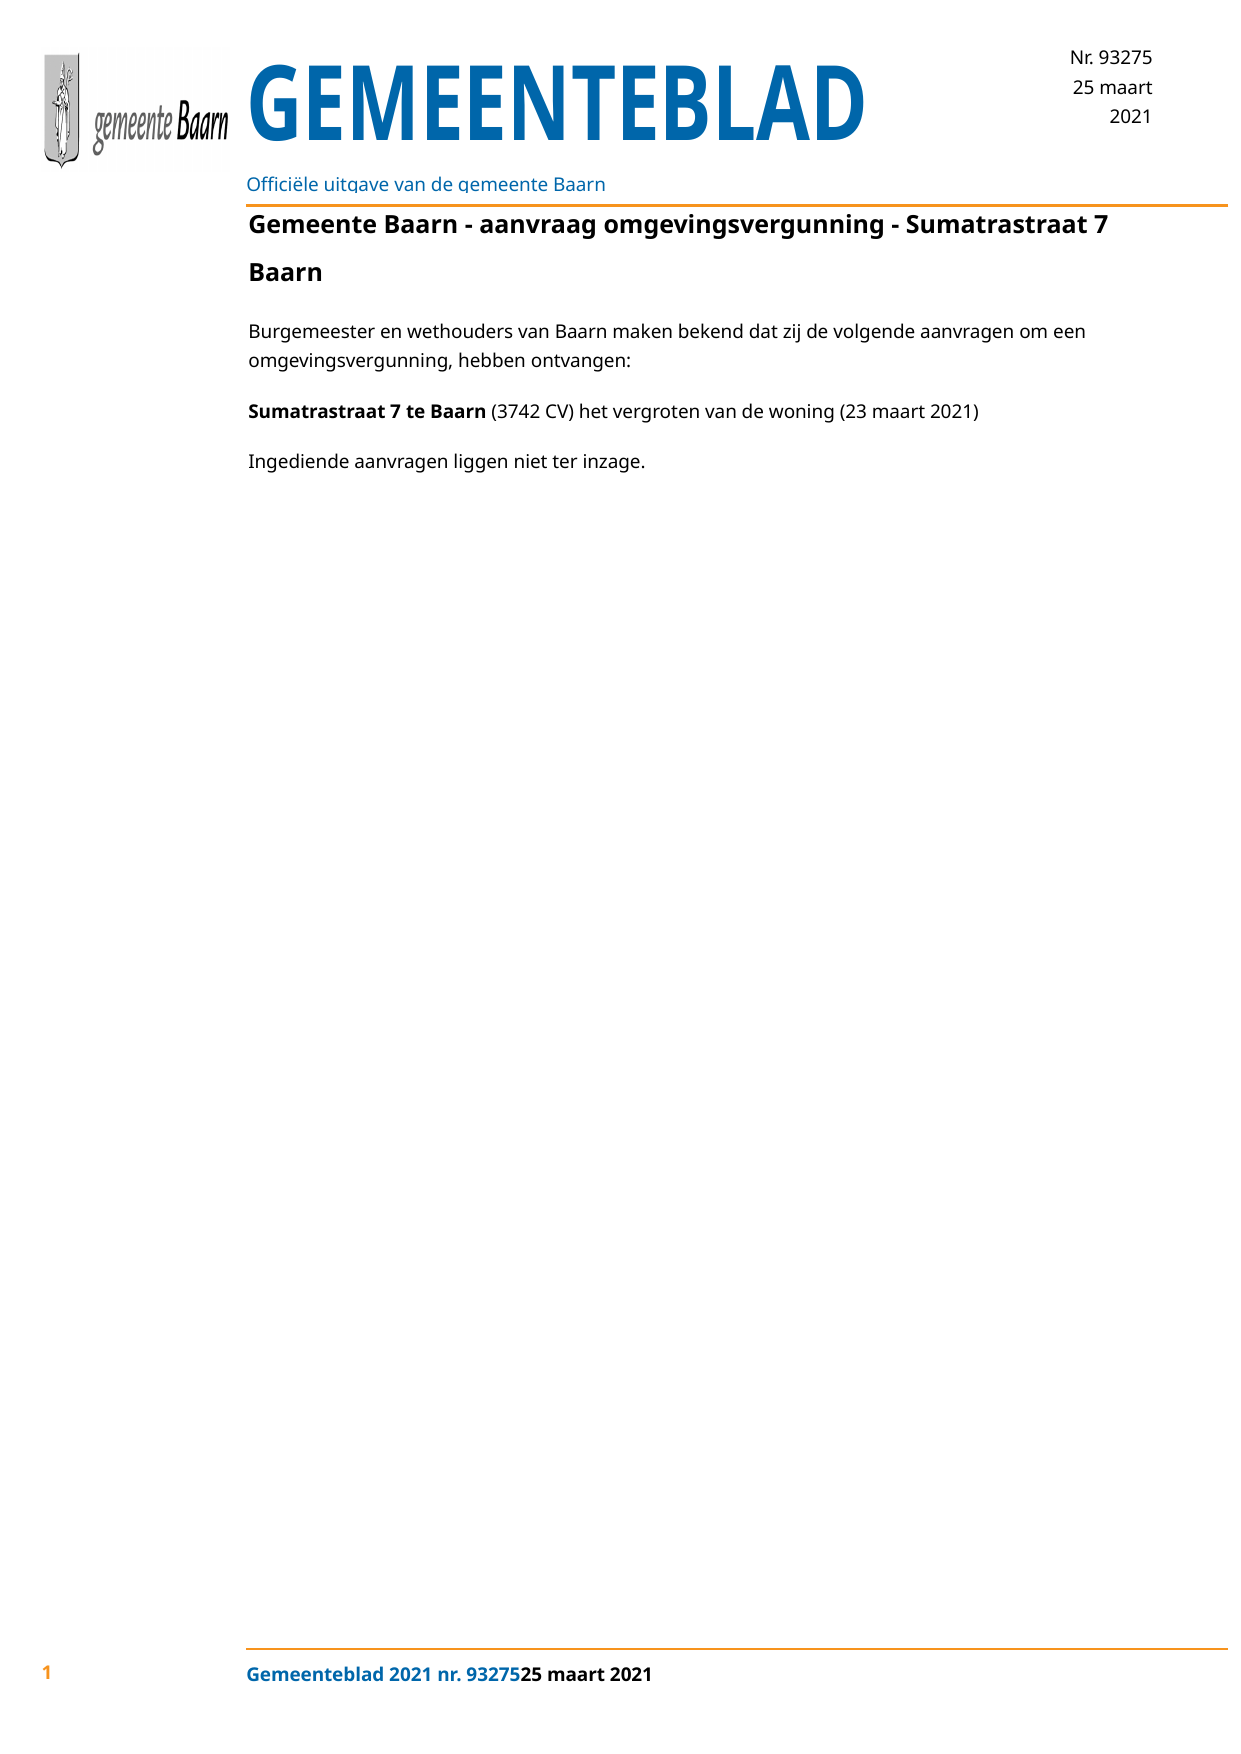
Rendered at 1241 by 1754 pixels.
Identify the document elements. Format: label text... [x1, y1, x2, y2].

text Burgemeester en wethouders van Baarn maken bekend dat zij de volgende aanvragen om een omgevingsvergunning, hebben ontvangen: [248, 318, 1152, 373]
text Ingediende aanvragen liggen niet ter inzage. [248, 448, 1152, 474]
text Sumatrastraat 7 te Baarn (3742 CV) het vergroten van de woning (23 maart 2021) [248, 398, 1152, 424]
text Gemeente Baarn - aanvraag omgevingsvergunning - Sumatrastraat 7 Baarn [248, 207, 1152, 288]
picture [41, 47, 231, 172]
